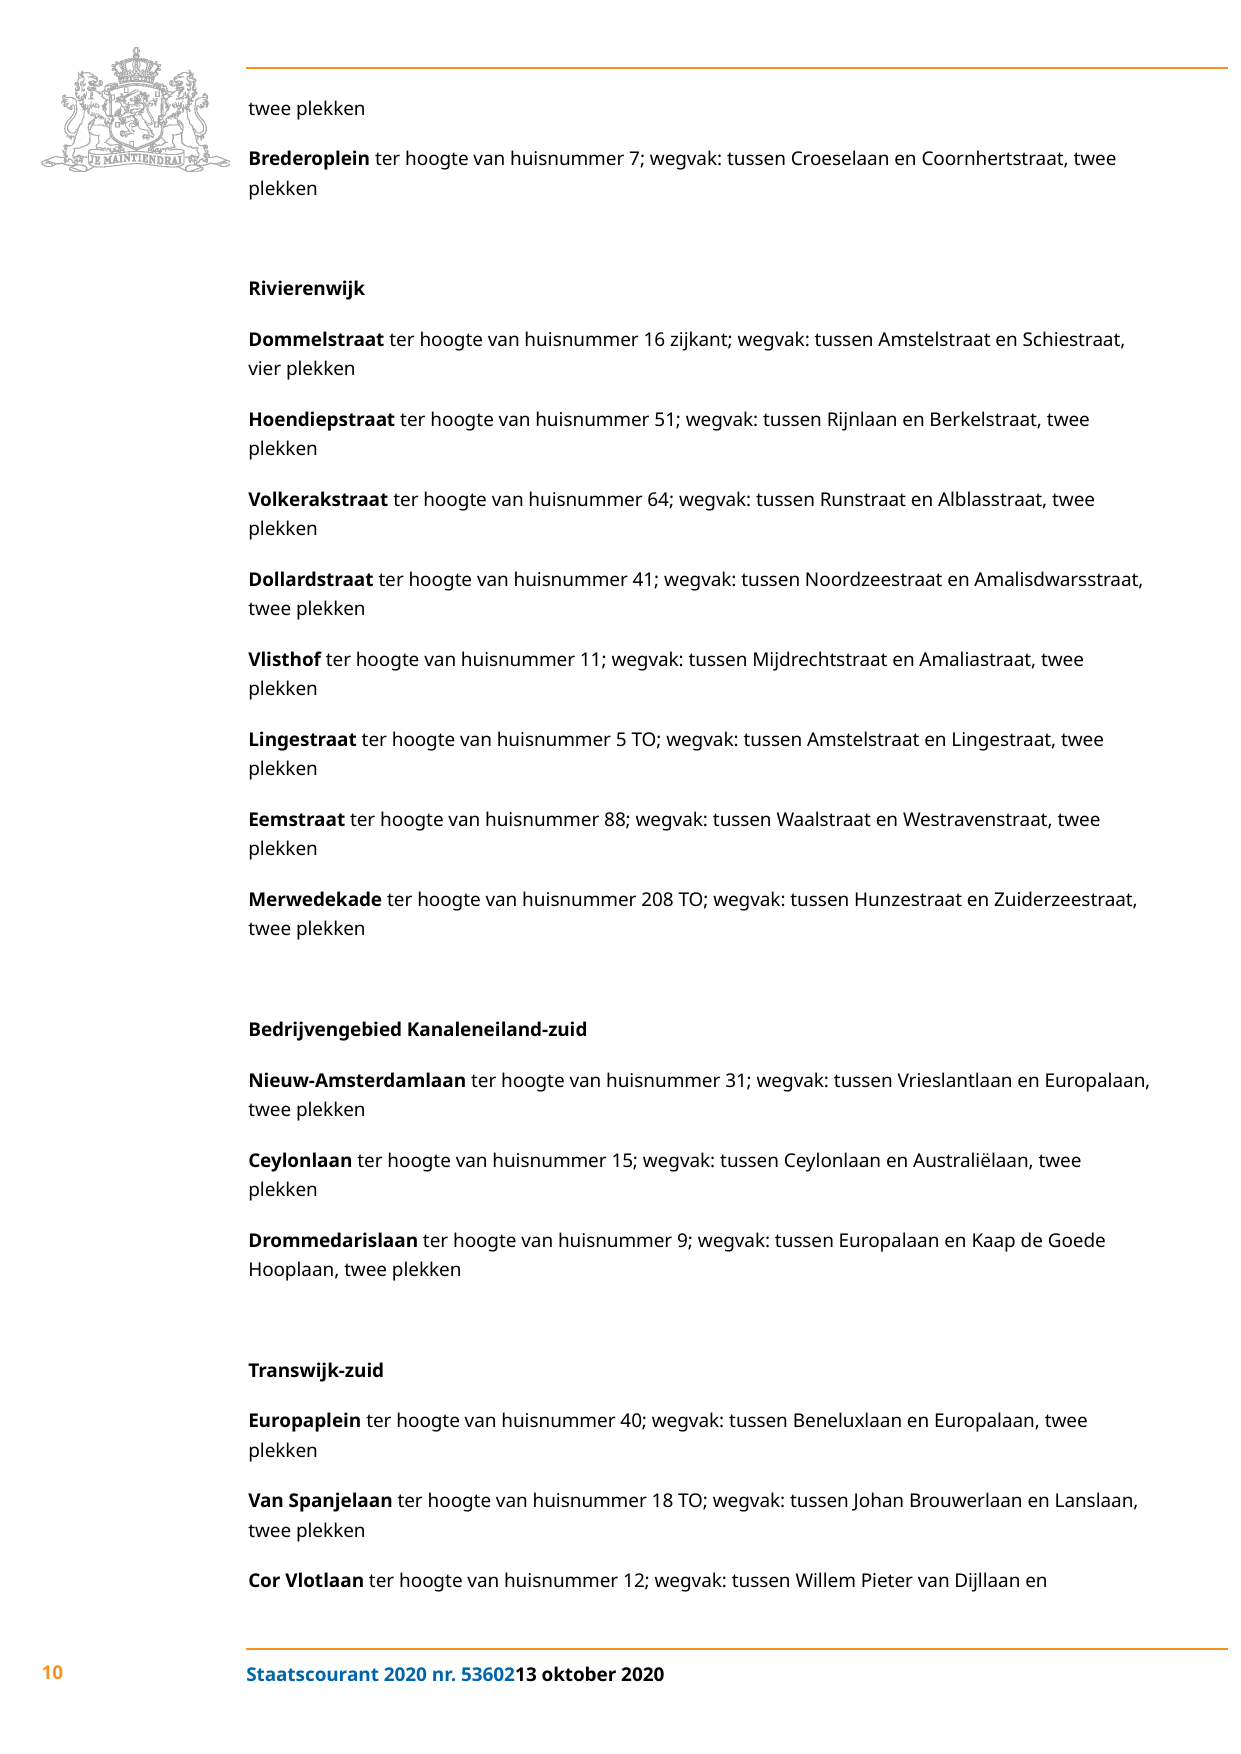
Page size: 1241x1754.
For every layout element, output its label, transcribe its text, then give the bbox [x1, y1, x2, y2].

text Hoendiepstraat ter hoogte van huisnummer 51; wegvak: tussen Rijnlaan en Berkelstraat, twee plekken [248, 406, 1152, 461]
text twee plekken [248, 95, 1152, 121]
text Brederoplein ter hoogte van huisnummer 7; wegvak: tussen Croeselaan en Coornhertstraat, twee plekken [248, 145, 1152, 201]
picture [41, 47, 231, 172]
text Eemstraat ter hoogte van huisnummer 88; wegvak: tussen Waalstraat en Westravenstraat, twee plekken [248, 806, 1152, 861]
text Ceylonlaan ter hoogte van huisnummer 15; wegvak: tussen Ceylonlaan en Australiëlaan, twee plekken [248, 1147, 1152, 1202]
text Vlisthof ter hoogte van huisnummer 11; wegvak: tussen Mijdrechtstraat en Amaliastraat, twee plekken [248, 646, 1152, 701]
text Dommelstraat ter hoogte van huisnummer 16 zijkant; wegvak: tussen Amstelstraat en Schiestraat, vier plekken [248, 326, 1152, 381]
text Merwedekade ter hoogte van huisnummer 208 TO; wegvak: tussen Hunzestraat en Zuiderzeestraat, twee plekken [248, 886, 1152, 941]
text Dollardstraat ter hoogte van huisnummer 41; wegvak: tussen Noordzeestraat en Amalisdwarsstraat, twee plekken [248, 566, 1152, 621]
text Rivierenwijk [248, 276, 1152, 301]
text Lingestraat ter hoogte van huisnummer 5 TO; wegvak: tussen Amstelstraat en Lingestraat, twee plekken [248, 726, 1152, 781]
text Transwijk-zuid [248, 1357, 1152, 1383]
text Bedrijvengebied Kanaleneiland-zuid [248, 1016, 1152, 1042]
text Cor Vlotlaan ter hoogte van huisnummer 12; wegvak: tussen Willem Pieter van Dijllaan en [248, 1568, 1152, 1593]
text Europaplein ter hoogte van huisnummer 40; wegvak: tussen Beneluxlaan en Europalaan, twee plekken [248, 1408, 1152, 1463]
text Volkerakstraat ter hoogte van huisnummer 64; wegvak: tussen Runstraat en Alblasstraat, twee plekken [248, 486, 1152, 541]
text Van Spanjelaan ter hoogte van huisnummer 18 TO; wegvak: tussen Johan Brouwerlaan en Lanslaan, twee plekken [248, 1488, 1152, 1543]
text Drommedarislaan ter hoogte van huisnummer 9; wegvak: tussen Europalaan en Kaap de Goede Hooplaan, twee plekken [248, 1227, 1152, 1282]
text Nieuw-Amsterdamlaan ter hoogte van huisnummer 31; wegvak: tussen Vrieslantlaan en Europalaan, twee plekken [248, 1067, 1152, 1122]
